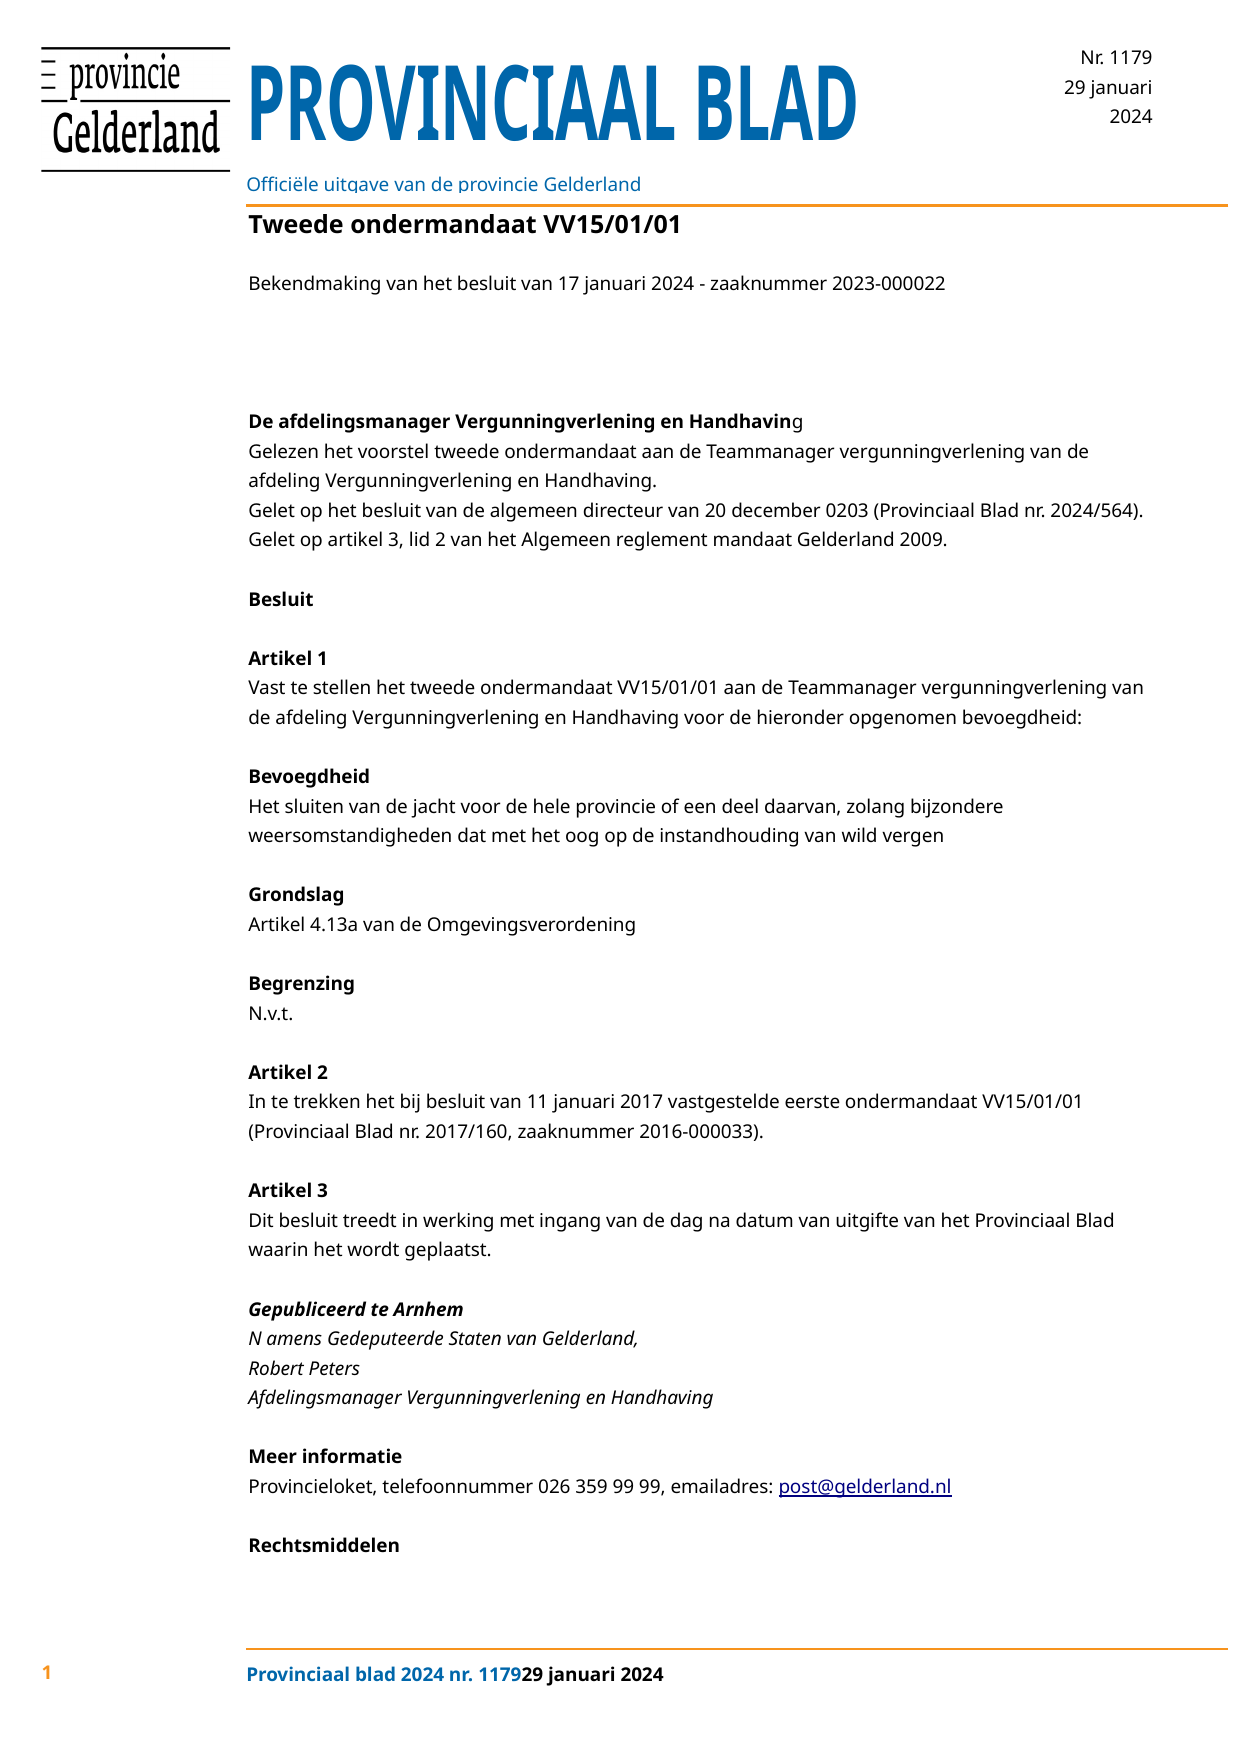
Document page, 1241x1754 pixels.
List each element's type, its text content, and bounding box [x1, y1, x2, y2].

text Vast te stellen het tweede ondermandaat VV15/01/01 aan de Teammanager vergunningverlening van de afdeling Vergunningverlening en Handhaving voor de hieronder opgenomen bevoegdheid: [248, 674, 1152, 730]
text Afdelingsmanager Vergunningverlening en Handhaving [248, 1384, 1152, 1410]
text Rechtsmiddelen [248, 1532, 1152, 1558]
text Bekendmaking van het besluit van 17 januari 2024 - zaaknummer 2023-000022 [248, 270, 1152, 296]
text Artikel 1 [248, 645, 1152, 671]
text Provincieloket, telefoonnummer 026 359 99 99, emailadres: post@gelderland.nl [248, 1473, 1152, 1499]
text N.v.t. [248, 1000, 1152, 1026]
text Artikel 4.13a van de Omgevingsverordening [248, 911, 1152, 937]
text N amens Gedeputeerde Staten van Gelderland, [248, 1325, 1152, 1351]
text Het sluiten van de jacht voor de hele provincie of een deel daarvan, zolang bijzondere weersomstandigheden dat met het oog op de instandhouding van wild vergen [248, 793, 1152, 848]
picture [41, 47, 231, 172]
text Bevoegdheid [248, 763, 1152, 789]
text Grondslag [248, 882, 1152, 907]
text Gepubliceerd te Arnhem [248, 1296, 1152, 1322]
text Gelet op artikel 3, lid 2 van het Algemeen reglement mandaat Gelderland 2009. [248, 527, 1152, 552]
text Besluit [248, 586, 1152, 612]
text Gelezen het voorstel tweede ondermandaat aan de Teammanager vergunningverlening van de afdeling Vergunningverlening en Handhaving. [248, 438, 1152, 493]
text Robert Peters [248, 1355, 1152, 1381]
text Artikel 2 [248, 1059, 1152, 1085]
text Gelet op het besluit van de algemeen directeur van 20 december 0203 (Provinciaal Blad nr. 2024/564). [248, 497, 1152, 523]
text De afdelingsmanager Vergunningverlening en Handhaving [248, 408, 1152, 434]
text Begrenzing [248, 970, 1152, 996]
text Dit besluit treedt in werking met ingang van de dag na datum van uitgifte van het Provinciaal Blad waarin het wordt geplaatst. [248, 1207, 1152, 1262]
text Tweede ondermandaat VV15/01/01 [248, 207, 1152, 241]
text In te trekken het bij besluit van 11 januari 2017 vastgestelde eerste ondermandaat VV15/01/01 (Provinciaal Blad nr. 2017/160, zaaknummer 2016-000033). [248, 1089, 1152, 1144]
text Artikel 3 [248, 1177, 1152, 1203]
text Meer informatie [248, 1444, 1152, 1469]
